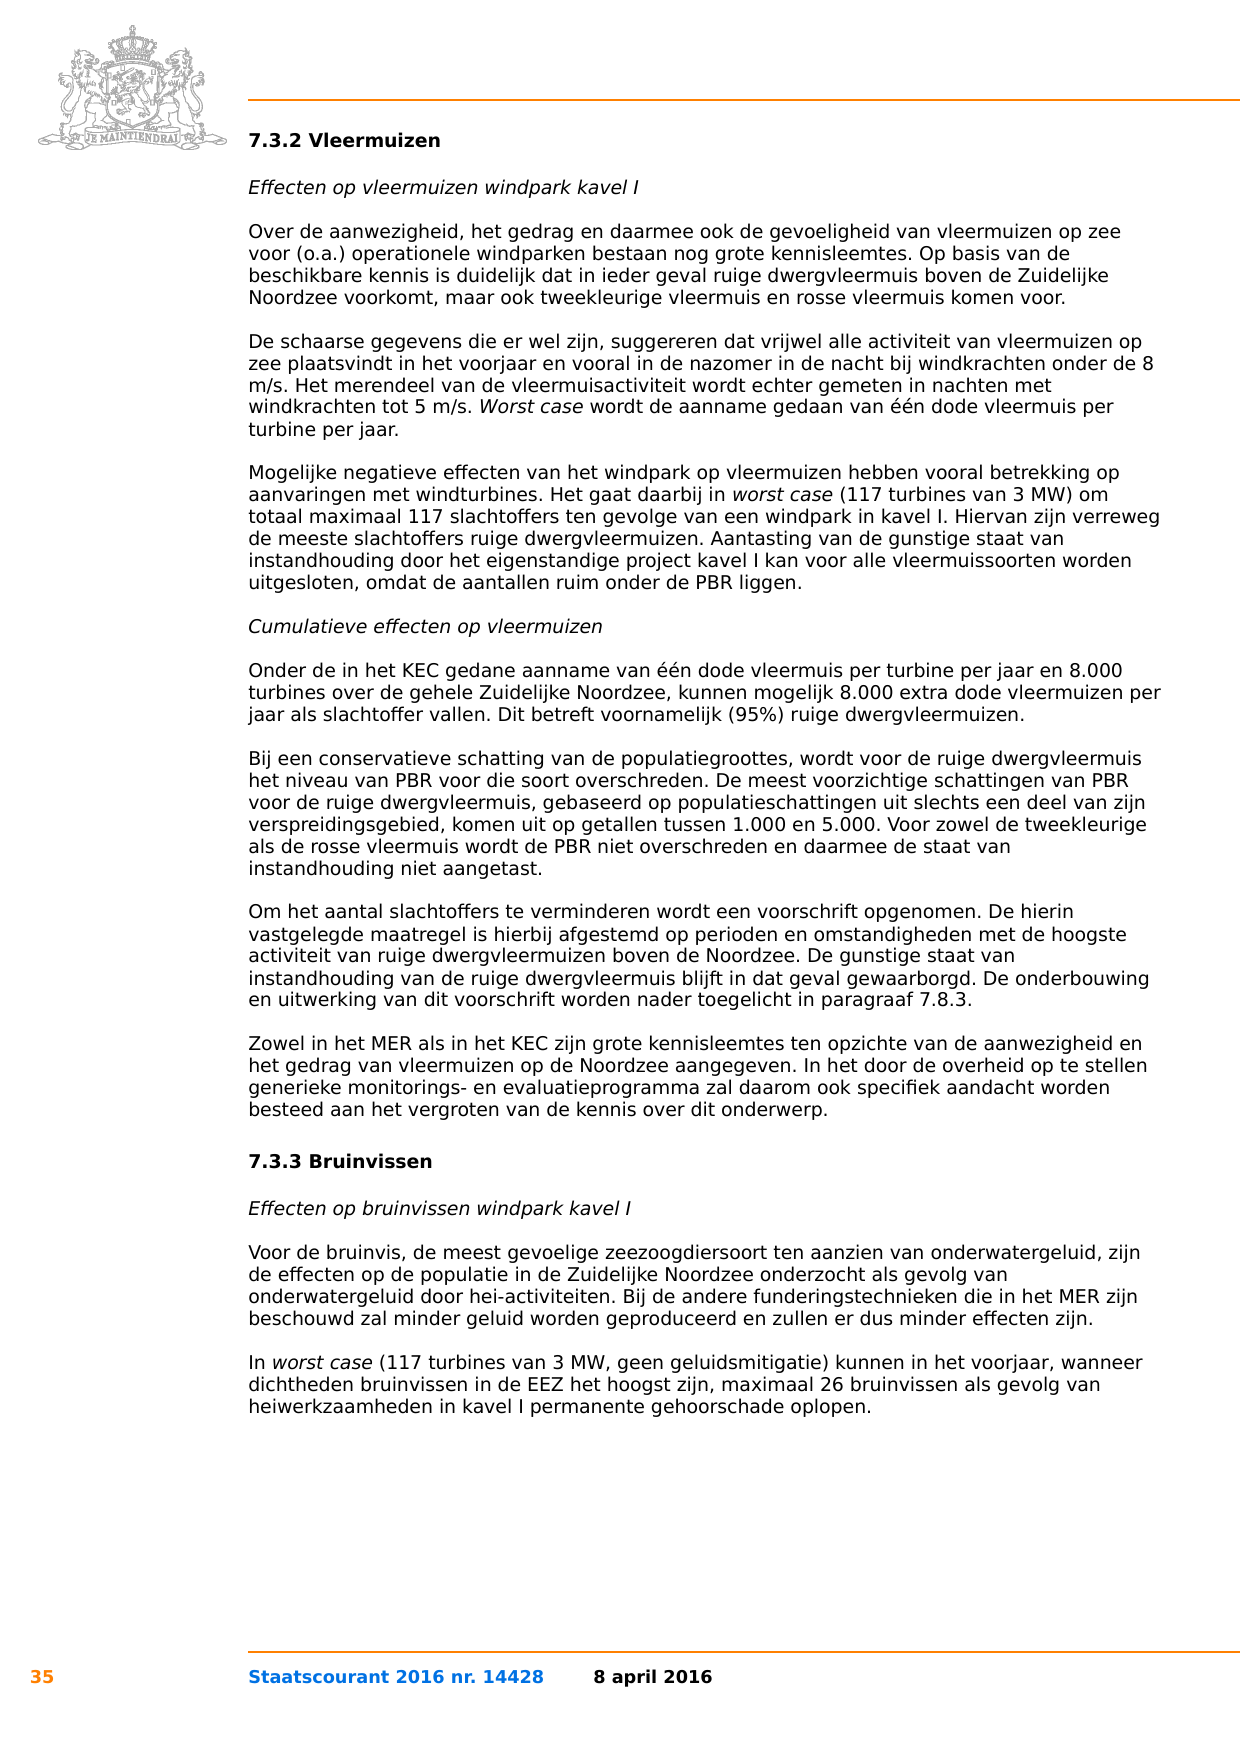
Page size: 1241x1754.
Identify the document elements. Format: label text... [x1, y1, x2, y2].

text Bij een conservatieve schatting van de populatiegroottes, wordt voor de ruige dwergvleermuis het niveau van PBR voor die soort overschreden. De meest voorzichtige schattingen van PBR voor de ruige dwergvleermuis, gebaseerd op populatieschattingen uit slechts een deel van zijn verspreidingsgebied, komen uit op getallen tussen 1.000 en 5.000. Voor zowel de tweekleurige als de rosse vleermuis wordt de PBR niet overschreden en daarmee de staat van instandhouding niet aangetast. [248, 748, 1163, 879]
subtitle 7.3.3 Bruinvissen [248, 1151, 1163, 1173]
picture [38, 25, 227, 150]
subtitle 7.3.2 Vleermuizen [248, 130, 1163, 152]
subtitle Effecten op vleermuizen windpark kavel I [248, 177, 1163, 199]
subtitle Cumulatieve effecten op vleermuizen [248, 616, 1163, 638]
text Zowel in het MER als in het KEC zijn grote kennisleemtes ten opzichte van de aanwezigheid en het gedrag van vleermuizen op de Noordzee aangegeven. In het door de overheid op te stellen generieke monitorings- en evaluatieprogramma zal daarom ook specifiek aandacht worden besteed aan het vergroten van de kennis over dit onderwerp. [248, 1033, 1163, 1121]
text Om het aantal slachtoffers te verminderen wordt een voorschrift opgenomen. De hierin vastgelegde maatregel is hierbij afgestemd op perioden en omstandigheden met de hoogste activiteit van ruige dwergvleermuizen boven de Noordzee. De gunstige staat van instandhouding van de ruige dwergvleermuis blijft in dat geval gewaarborgd. De onderbouwing en uitwerking van dit voorschrift worden nader toegelicht in paragraaf 7.8.3. [248, 901, 1163, 1011]
text De schaarse gegevens die er wel zijn, suggereren dat vrijwel alle activiteit van vleermuizen op zee plaatsvindt in het voorjaar en vooral in de nazomer in de nacht bij windkrachten onder de 8 m/s. Het merendeel van de vleermuisactiviteit wordt echter gemeten in nachten met windkrachten tot 5 m/s. Worst case wordt de aanname gedaan van één dode vleermuis per turbine per jaar. [248, 331, 1163, 440]
text In worst case (117 turbines van 3 MW, geen geluidsmitigatie) kunnen in het voorjaar, wanneer dichtheden bruinvissen in de EEZ het hoogst zijn, maximaal 26 bruinvissen als gevolg van heiwerkzaamheden in kavel I permanente gehoorschade oplopen. [248, 1352, 1163, 1418]
subtitle Effecten op bruinvissen windpark kavel I [248, 1198, 1163, 1220]
text Mogelijke negatieve effecten van het windpark op vleermuizen hebben vooral betrekking op aanvaringen met windturbines. Het gaat daarbij in worst case (117 turbines van 3 MW) om totaal maximaal 117 slachtoffers ten gevolge van een windpark in kavel I. Hiervan zijn verreweg de meeste slachtoffers ruige dwergvleermuizen. Aantasting van de gunstige staat van instandhouding door het eigenstandige project kavel I kan voor alle vleermuissoorten worden uitgesloten, omdat de aantallen ruim onder de PBR liggen. [248, 462, 1163, 594]
text Over de aanwezigheid, het gedrag en daarmee ook de gevoeligheid van vleermuizen op zee voor (o.a.) operationele windparken bestaan nog grote kennisleemtes. Op basis van de beschikbare kennis is duidelijk dat in ieder geval ruige dwergvleermuis boven de Zuidelijke Noordzee voorkomt, maar ook tweekleurige vleermuis en rosse vleermuis komen voor. [248, 221, 1163, 309]
text Voor de bruinvis, de meest gevoelige zeezoogdiersoort ten aanzien van onderwatergeluid, zijn de effecten op de populatie in de Zuidelijke Noordzee onderzocht als gevolg van onderwatergeluid door hei-activiteiten. Bij de andere funderingstechnieken die in het MER zijn beschouwd zal minder geluid worden geproduceerd en zullen er dus minder effecten zijn. [248, 1242, 1163, 1330]
text Onder de in het KEC gedane aanname van één dode vleermuis per turbine per jaar en 8.000 turbines over de gehele Zuidelijke Noordzee, kunnen mogelijk 8.000 extra dode vleermuizen per jaar als slachtoffer vallen. Dit betreft voornamelijk (95%) ruige dwergvleermuizen. [248, 660, 1163, 726]
